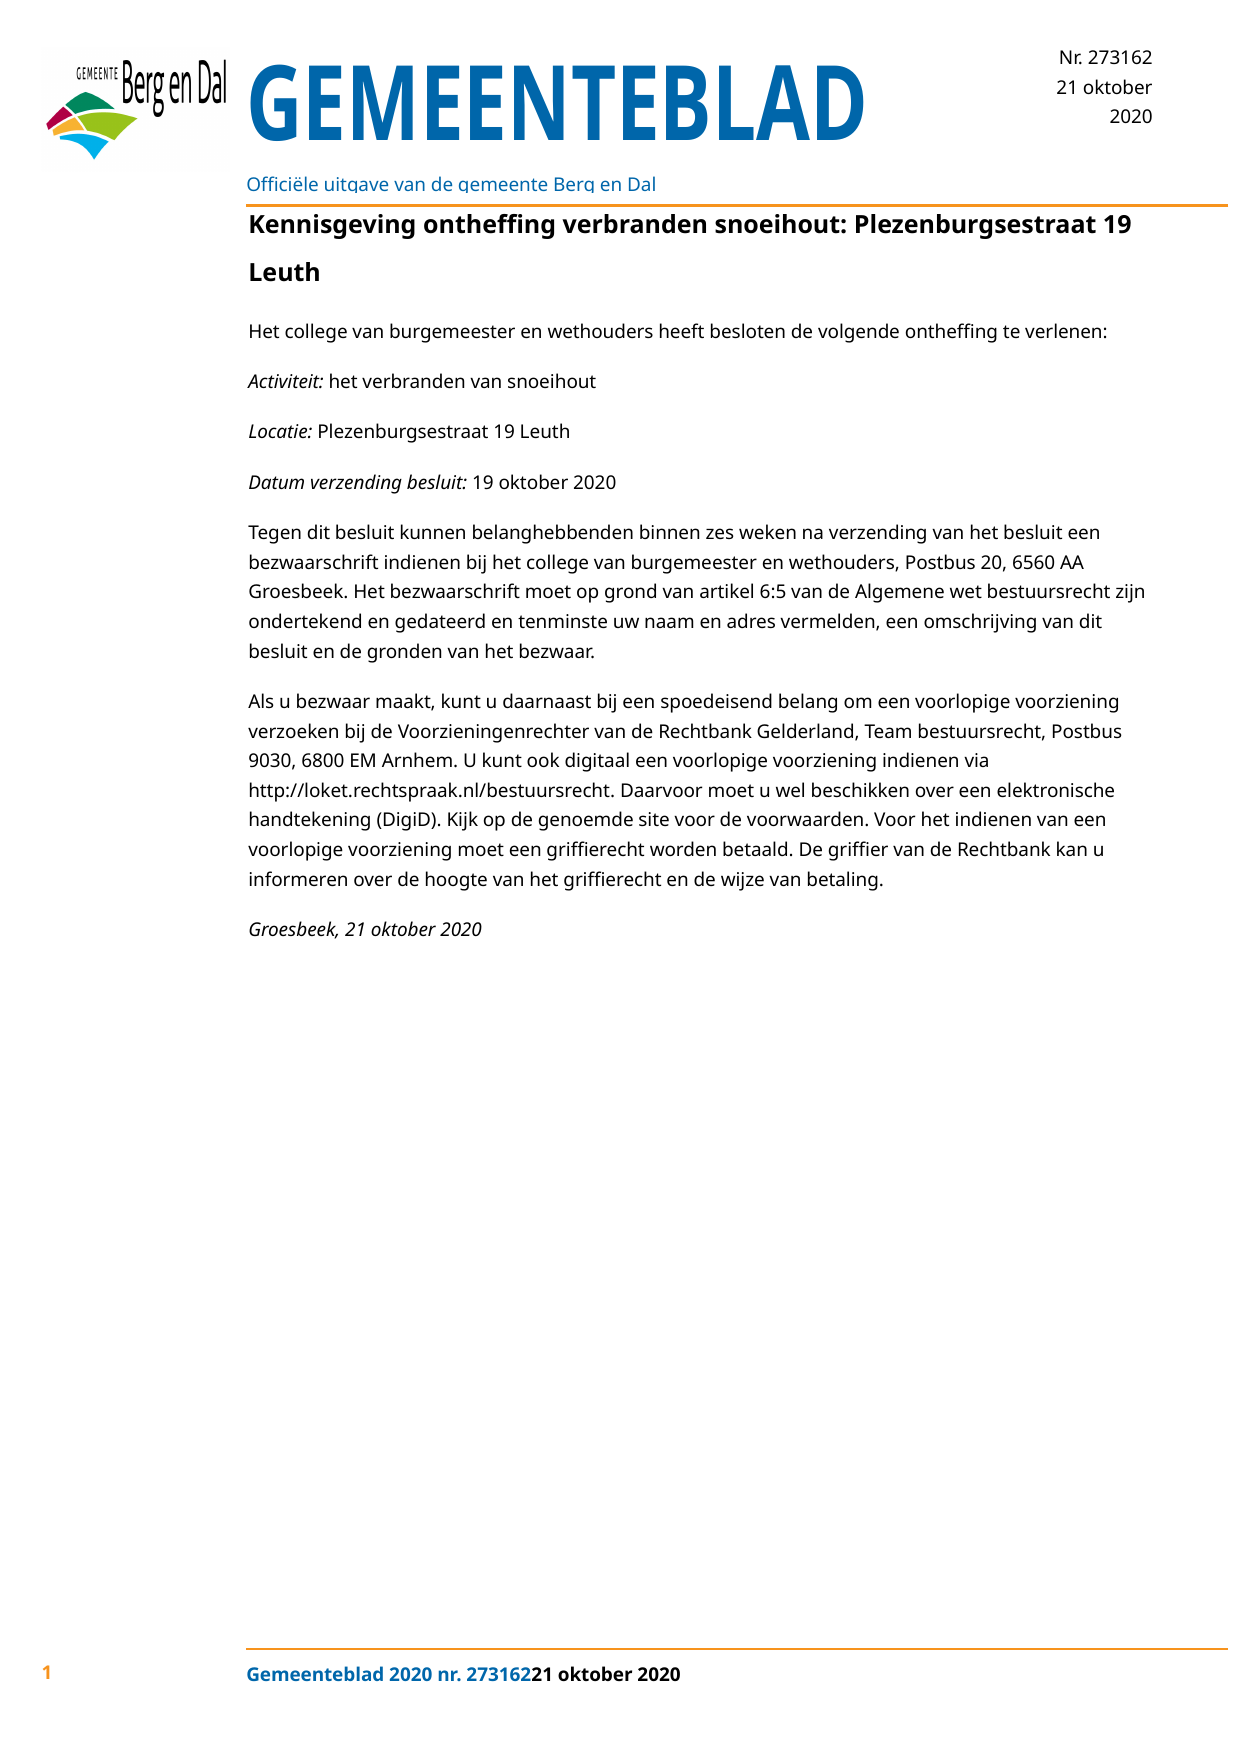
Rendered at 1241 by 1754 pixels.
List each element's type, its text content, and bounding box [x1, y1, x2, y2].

text Kennisgeving ontheffing verbranden snoeihout: Plezenburgsestraat 19 Leuth [248, 207, 1152, 288]
text Tegen dit besluit kunnen belanghebbenden binnen zes weken na verzending van het besluit een bezwaarschrift indienen bij het college van burgemeester en wethouders, Postbus 20, 6560 AA Groesbeek. Het bezwaarschrift moet op grond van artikel 6:5 van de Algemene wet bestuursrecht zijn ondertekend en gedateerd en tenminste uw naam en adres vermelden, een omschrijving van dit besluit en de gronden van het bezwaar. [248, 519, 1152, 664]
text Als u bezwaar maakt, kunt u daarnaast bij een spoedeisend belang om een voorlopige voorziening verzoeken bij de Voorzieningenrechter van de Rechtbank Gelderland, Team bestuursrecht, Postbus 9030, 6800 EM Arnhem. U kunt ook digitaal een voorlopige voorziening indienen via http://loket.rechtspraak.nl/bestuursrecht. Daarvoor moet u wel beschikken over een elektronische handtekening (DigiD). Kijk op de genoemde site voor de voorwaarden. Voor het indienen van een voorlopige voorziening moet een griffierecht worden betaald. De griffier van de Rechtbank kan u informeren over de hoogte van het griffierecht en de wijze van betaling. [248, 688, 1152, 892]
text Locatie: Plezenburgsestraat 19 Leuth [248, 419, 1152, 444]
picture [41, 47, 231, 172]
text Activiteit: het verbranden van snoeihout [248, 368, 1152, 394]
text Het college van burgemeester en wethouders heeft besloten de volgende ontheffing te verlenen: [248, 318, 1152, 344]
text Datum verzending besluit: 19 oktober 2020 [248, 469, 1152, 495]
text Groesbeek, 21 oktober 2020 [248, 916, 1152, 942]
